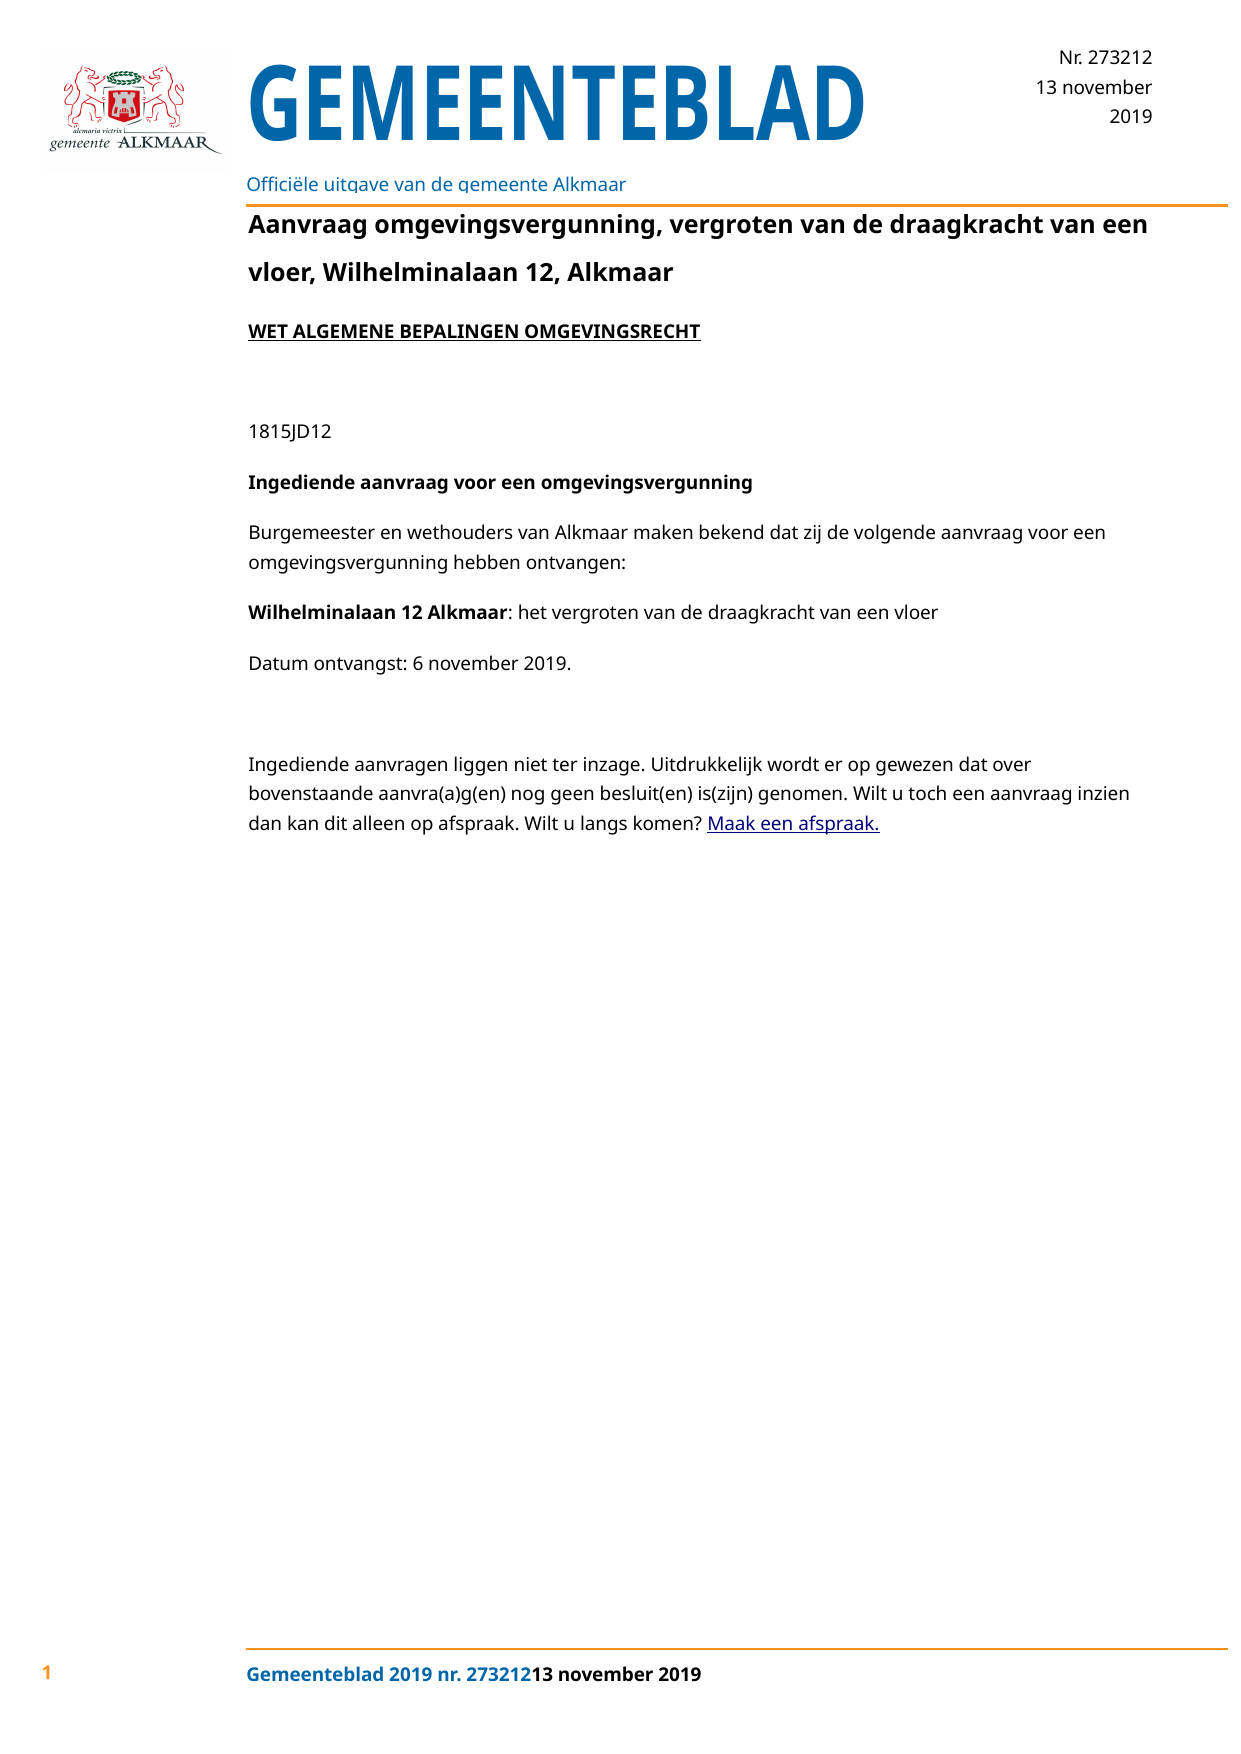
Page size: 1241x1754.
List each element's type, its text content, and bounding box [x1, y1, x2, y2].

text 1815JD12 [248, 419, 1152, 444]
text WET ALGEMENE BEPALINGEN OMGEVINGSRECHT [248, 318, 1152, 344]
text Ingediende aanvragen liggen niet ter inzage. Uitdrukkelijk wordt er op gewezen dat over bovenstaande aanvra(a)g(en) nog geen besluit(en) is(zijn) genomen. Wilt u toch een aanvraag inzien dan kan dit alleen op afspraak. Wilt u langs komen? Maak een afspraak. [248, 751, 1152, 836]
text Burgemeester en wethouders van Alkmaar maken bekend dat zij de volgende aanvraag voor een omgevingsvergunning hebben ontvangen: [248, 519, 1152, 575]
text Datum ontvangst: 6 november 2019. [248, 650, 1152, 676]
text Wilhelminalaan 12 Alkmaar: het vergroten van de draagkracht van een vloer [248, 599, 1152, 625]
text Aanvraag omgevingsvergunning, vergroten van de draagkracht van een vloer, Wilhelminalaan 12, Alkmaar [248, 207, 1152, 288]
text Ingediende aanvraag voor een omgevingsvergunning [248, 469, 1152, 495]
picture [41, 47, 231, 172]
